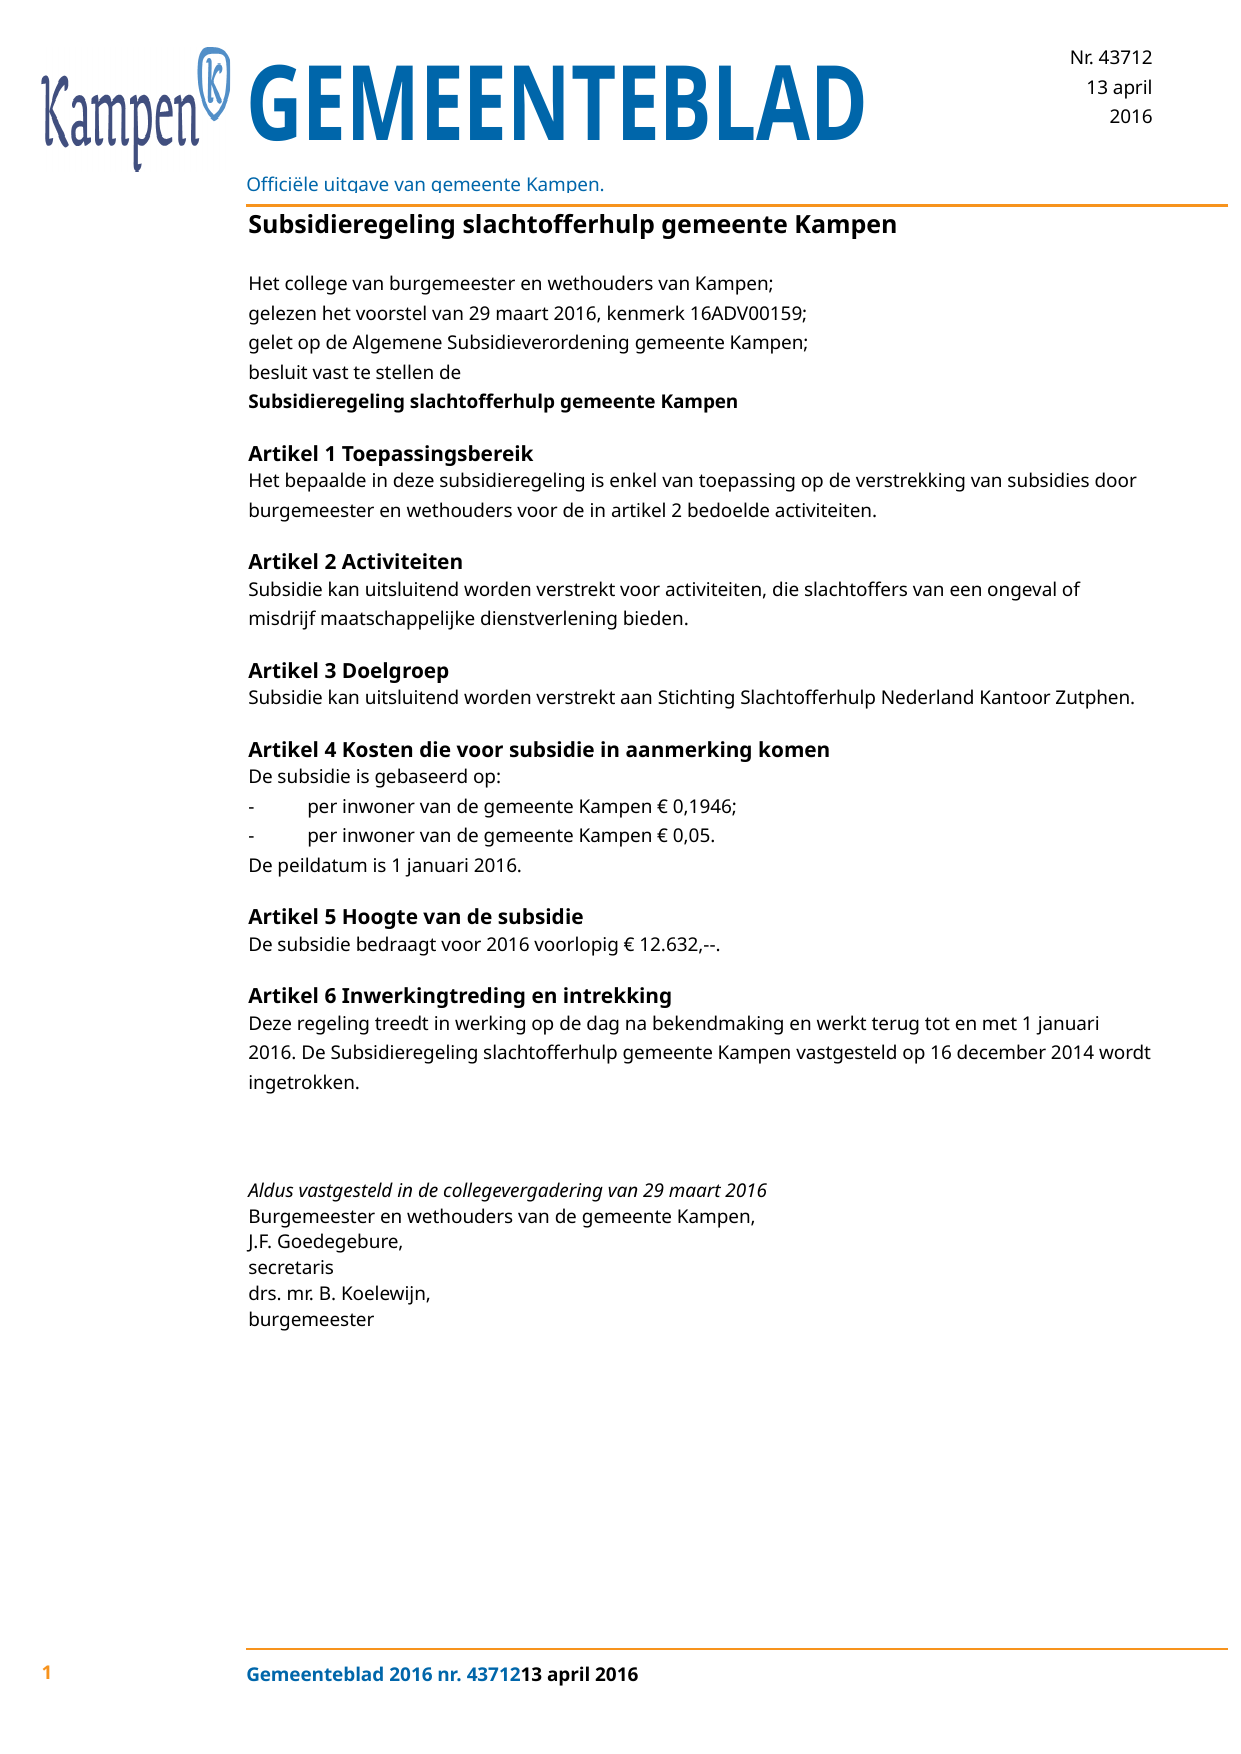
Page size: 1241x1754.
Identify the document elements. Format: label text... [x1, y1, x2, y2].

text Deze regeling treedt in werking op de dag na bekendmaking en werkt terug tot en met 1 januari 2016. De Subsidieregeling slachtofferhulp gemeente Kampen vastgesteld op 16 december 2014 wordt ingetrokken. [248, 1010, 1152, 1094]
text Artikel 2 Activiteiten [248, 547, 1152, 576]
text Subsidie kan uitsluitend worden verstrekt aan Stichting Slachtofferhulp Nederland Kantoor Zutphen. [248, 684, 1152, 710]
text drs. mr. B. Koelewijn, [248, 1280, 1152, 1306]
text De peildatum is 1 januari 2016. [248, 852, 1152, 878]
text Artikel 1 Toepassingsbereik [248, 439, 1152, 467]
text De subsidie bedraagt voor 2016 voorlopig € 12.632,--. [248, 931, 1152, 957]
text besluit vast te stellen de [248, 359, 1152, 385]
text Artikel 6 Inwerkingtreding en intrekking [248, 981, 1152, 1010]
text Artikel 3 Doelgroep [248, 656, 1152, 684]
text De subsidie is gebaseerd op: [248, 763, 1152, 789]
text Subsidieregeling slachtofferhulp gemeente Kampen [248, 389, 1152, 414]
text burgemeester [248, 1306, 1152, 1332]
list per inwoner van de gemeente Kampen € 0,05. [248, 822, 1152, 848]
text Aldus vastgesteld in de collegevergadering van 29 maart 2016 [248, 1177, 1152, 1203]
text Artikel 5 Hoogte van de subsidie [248, 902, 1152, 931]
text gelezen het voorstel van 29 maart 2016, kenmerk 16ADV00159; [248, 300, 1152, 326]
text Artikel 4 Kosten die voor subsidie in aanmerking komen [248, 735, 1152, 763]
text Het bepaalde in deze subsidieregeling is enkel van toepassing op de verstrekking van subsidies door burgemeester en wethouders voor de in artikel 2 bedoelde activiteiten. [248, 467, 1152, 523]
text gelet op de Algemene Subsidieverordening gemeente Kampen; [248, 329, 1152, 355]
text secretaris [248, 1254, 1152, 1280]
text Burgemeester en wethouders van de gemeente Kampen, [248, 1203, 1152, 1229]
text Subsidie kan uitsluitend worden verstrekt voor activiteiten, die slachtoffers van een ongeval of misdrijf maatschappelijke dienstverlening bieden. [248, 576, 1152, 631]
list per inwoner van de gemeente Kampen € 0,1946; [248, 793, 1152, 818]
text Subsidieregeling slachtofferhulp gemeente Kampen [248, 207, 1152, 241]
picture [41, 47, 231, 172]
text J.F. Goedegebure, [248, 1229, 1152, 1254]
text Het college van burgemeester en wethouders van Kampen; [248, 270, 1152, 296]
